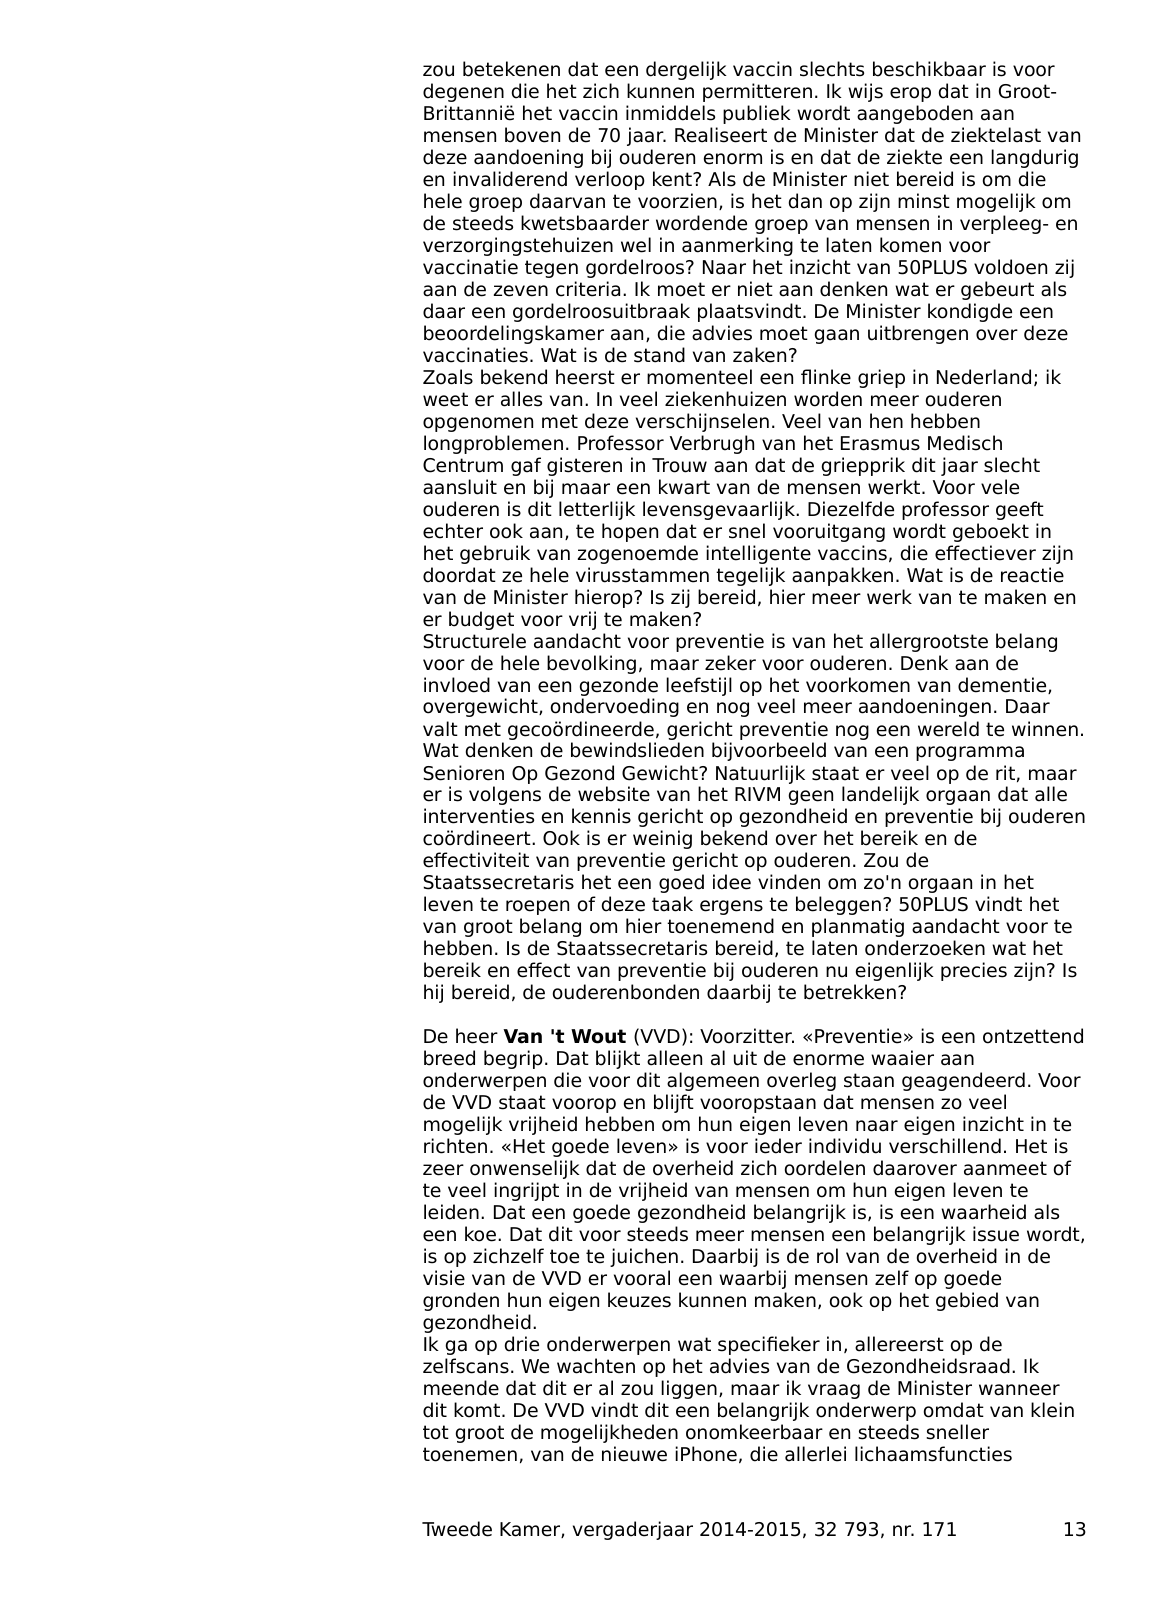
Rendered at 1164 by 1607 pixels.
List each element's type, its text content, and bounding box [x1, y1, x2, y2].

text Ik ga op drie onderwerpen wat specifieker in, allereerst op de zelfscans. We wachten op het advies van de Gezondheidsraad. Ik meende dat dit er al zou liggen, maar ik vraag de Minister wanneer dit komt. De VVD vindt dit een belangrijk onderwerp omdat van klein tot groot de mogelijkheden onomkeerbaar en steeds sneller toenemen, van de nieuwe iPhone, die allerlei lichaamsfuncties [422, 1334, 1087, 1466]
text zou betekenen dat een dergelijk vaccin slechts beschikbaar is voor degenen die het zich kunnen permitteren. Ik wijs erop dat in Groot-Brittannië het vaccin inmiddels publiek wordt aangeboden aan mensen boven de 70 jaar. Realiseert de Minister dat de ziektelast van deze aandoening bij ouderen enorm is en dat de ziekte een langdurig en invaliderend verloop kent? Als de Minister niet bereid is om die hele groep daarvan te voorzien, is het dan op zijn minst mogelijk om de steeds kwetsbaarder wordende groep van mensen in verpleeg- en verzorgingstehuizen wel in aanmerking te laten komen voor vaccinatie tegen gordelroos? Naar het inzicht van 50PLUS voldoen zij aan de zeven criteria. Ik moet er niet aan denken wat er gebeurt als daar een gordelroosuitbraak plaatsvindt. De Minister kondigde een beoordelingskamer aan, die advies moet gaan uitbrengen over deze vaccinaties. Wat is de stand van zaken? [422, 59, 1087, 367]
text De heer Van 't Wout (VVD): Voorzitter. «Preventie» is een ontzettend breed begrip. Dat blijkt alleen al uit de enorme waaier aan onderwerpen die voor dit algemeen overleg staan geagendeerd. Voor de VVD staat voorop en blijft vooropstaan dat mensen zo veel mogelijk vrijheid hebben om hun eigen leven naar eigen inzicht in te richten. «Het goede leven» is voor ieder individu verschillend. Het is zeer onwenselijk dat de overheid zich oordelen daarover aanmeet of te veel ingrijpt in de vrijheid van mensen om hun eigen leven te leiden. Dat een goede gezondheid belangrijk is, is een waarheid als een koe. Dat dit voor steeds meer mensen een belangrijk issue wordt, is op zichzelf toe te juichen. Daarbij is de rol van de overheid in de visie van de VVD er vooral een waarbij mensen zelf op goede gronden hun eigen keuzes kunnen maken, ook op het gebied van gezondheid. [422, 1026, 1087, 1334]
text Zoals bekend heerst er momenteel een flinke griep in Nederland; ik weet er alles van. In veel ziekenhuizen worden meer ouderen opgenomen met deze verschijnselen. Veel van hen hebben longproblemen. Professor Verbrugh van het Erasmus Medisch Centrum gaf gisteren in Trouw aan dat de griepprik dit jaar slecht aansluit en bij maar een kwart van de mensen werkt. Voor vele ouderen is dit letterlijk levensgevaarlijk. Diezelfde professor geeft echter ook aan, te hopen dat er snel vooruitgang wordt geboekt in het gebruik van zogenoemde intelligente vaccins, die effectiever zijn doordat ze hele virusstammen tegelijk aanpakken. Wat is de reactie van de Minister hierop? Is zij bereid, hier meer werk van te maken en er budget voor vrij te maken? [422, 367, 1087, 631]
text Structurele aandacht voor preventie is van het allergrootste belang voor de hele bevolking, maar zeker voor ouderen. Denk aan de invloed van een gezonde leefstijl op het voorkomen van dementie, overgewicht, ondervoeding en nog veel meer aandoeningen. Daar valt met gecoördineerde, gericht preventie nog een wereld te winnen. Wat denken de bewindslieden bijvoorbeeld van een programma Senioren Op Gezond Gewicht? Natuurlijk staat er veel op de rit, maar er is volgens de website van het RIVM geen landelijk orgaan dat alle interventies en kennis gericht op gezondheid en preventie bij ouderen coördineert. Ook is er weinig bekend over het bereik en de effectiviteit van preventie gericht op ouderen. Zou de Staatssecretaris het een goed idee vinden om zo'n orgaan in het leven te roepen of deze taak ergens te beleggen? 50PLUS vindt het van groot belang om hier toenemend en planmatig aandacht voor te hebben. Is de Staatssecretaris bereid, te laten onderzoeken wat het bereik en effect van preventie bij ouderen nu eigenlijk precies zijn? Is hij bereid, de ouderenbonden daarbij te betrekken? [422, 631, 1087, 1004]
